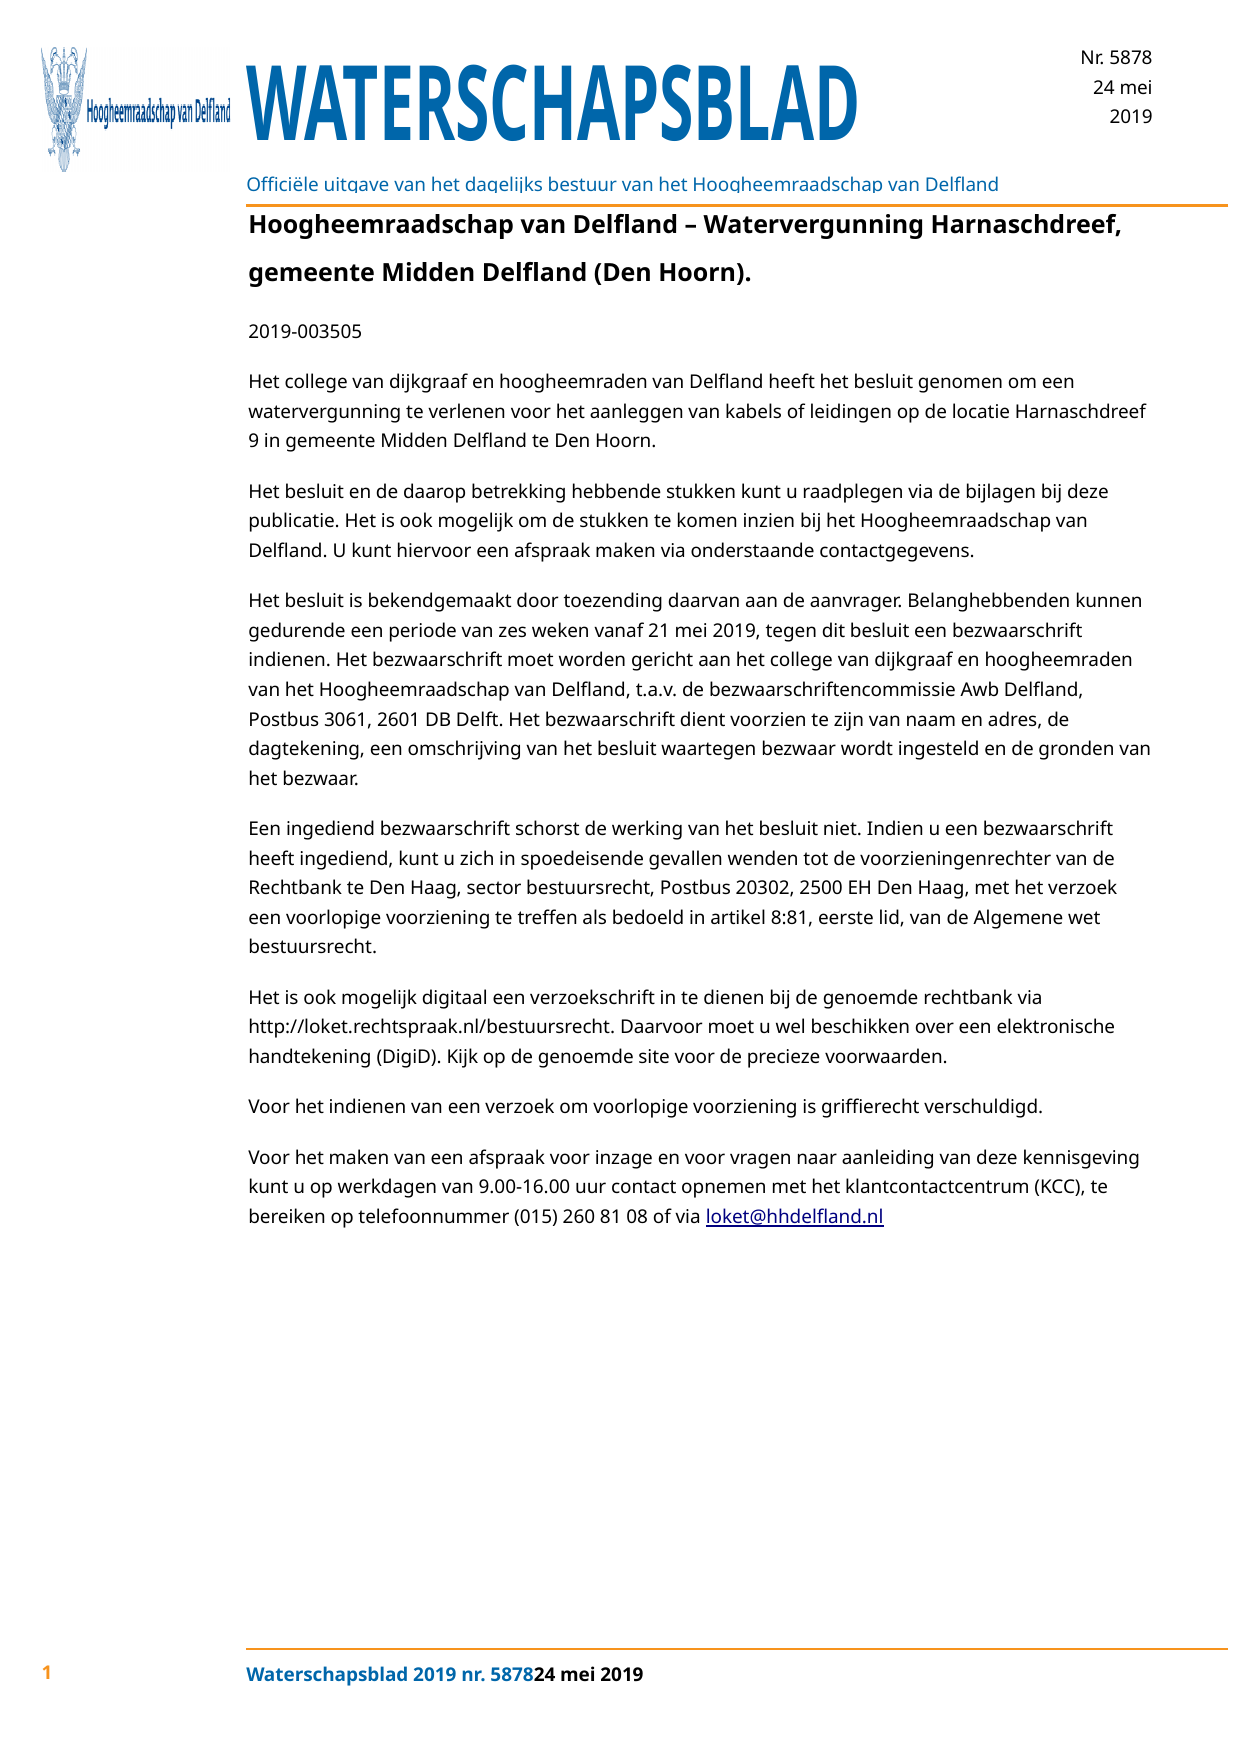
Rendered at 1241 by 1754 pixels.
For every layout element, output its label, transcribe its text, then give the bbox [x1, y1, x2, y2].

text Het college van dijkgraaf en hoogheemraden van Delfland heeft het besluit genomen om een watervergunning te verlenen voor het aanleggen van kabels of leidingen op de locatie Harnaschdreef 9 in gemeente Midden Delfland te Den Hoorn. [248, 368, 1152, 453]
text Een ingediend bezwaarschrift schorst de werking van het besluit niet. Indien u een bezwaarschrift heeft ingediend, kunt u zich in spoedeisende gevallen wenden tot de voorzieningenrechter van de Rechtbank te Den Haag, sector bestuursrecht, Postbus 20302, 2500 EH Den Haag, met het verzoek een voorlopige voorziening te treffen als bedoeld in artikel 8:81, eerste lid, van de Algemene wet bestuursrecht. [248, 815, 1152, 959]
text Voor het indienen van een verzoek om voorlopige voorziening is griffierecht verschuldigd. [248, 1094, 1152, 1119]
text Het besluit en de daarop betrekking hebbende stukken kunt u raadplegen via de bijlagen bij deze publicatie. Het is ook mogelijk om de stukken te komen inzien bij het Hoogheemraadschap van Delfland. U kunt hiervoor een afspraak maken via onderstaande contactgegevens. [248, 478, 1152, 563]
text Het is ook mogelijk digitaal een verzoekschrift in te dienen bij de genoemde rechtbank via http://loket.rechtspraak.nl/bestuursrecht. Daarvoor moet u wel beschikken over een elektronische handtekening (DigiD). Kijk op de genoemde site voor de precieze voorwaarden. [248, 984, 1152, 1069]
text 2019-003505 [248, 318, 1152, 344]
text Het besluit is bekendgemaakt door toezending daarvan aan de aanvrager. Belanghebbenden kunnen gedurende een periode van zes weken vanaf 21 mei 2019, tegen dit besluit een bezwaarschrift indienen. Het bezwaarschrift moet worden gericht aan het college van dijkgraaf en hoogheemraden van het Hoogheemraadschap van Delfland, t.a.v. de bezwaarschriftencommissie Awb Delfland, Postbus 3061, 2601 DB Delft. Het bezwaarschrift dient voorzien te zijn van naam en adres, de dagtekening, een omschrijving van het besluit waartegen bezwaar wordt ingesteld en de gronden van het bezwaar. [248, 587, 1152, 791]
text Voor het maken van een afspraak voor inzage en voor vragen naar aanleiding van deze kennisgeving kunt u op werkdagen van 9.00-16.00 uur contact opnemen met het klantcontactcentrum (KCC), te bereiken op telefoonnummer (015) 260 81 08 of via loket@hhdelfland.nl [248, 1144, 1152, 1229]
picture [41, 47, 231, 172]
text Hoogheemraadschap van Delfland – Watervergunning Harnaschdreef, gemeente Midden Delfland (Den Hoorn). [248, 207, 1152, 288]
